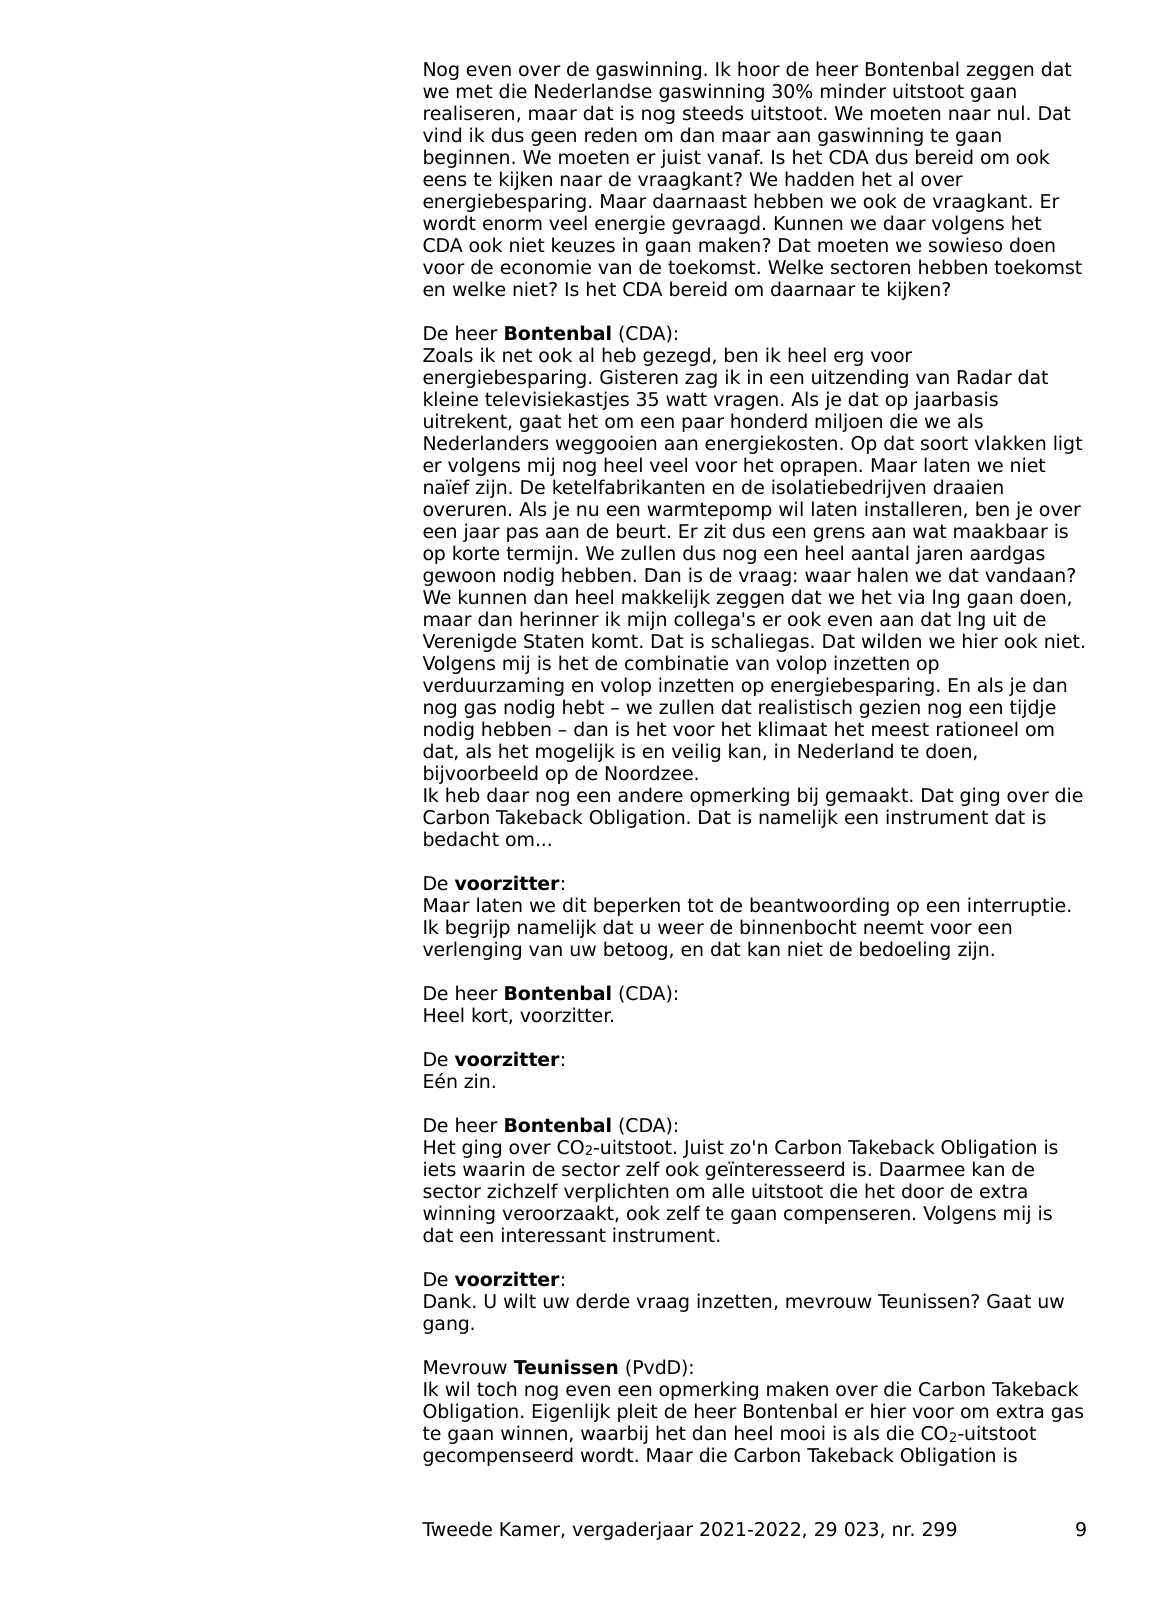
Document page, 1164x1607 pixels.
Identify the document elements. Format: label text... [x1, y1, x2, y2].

text De voorzitter: [422, 873, 1087, 895]
text Mevrouw Teunissen (PvdD): [422, 1357, 1087, 1379]
text Maar laten we dit beperken tot de beantwoording op een interruptie. Ik begrijp namelijk dat u weer de binnenbocht neemt voor een verlenging van uw betoog, en dat kan niet de bedoeling zijn. [422, 895, 1087, 961]
text Eén zin. [422, 1071, 1087, 1093]
text De heer Bontenbal (CDA): [422, 323, 1087, 345]
text Zoals ik net ook al heb gezegd, ben ik heel erg voor energiebesparing. Gisteren zag ik in een uitzending van Radar dat kleine televisiekastjes 35 watt vragen. Als je dat op jaarbasis uitrekent, gaat het om een paar honderd miljoen die we als Nederlanders weggooien aan energiekosten. Op dat soort vlakken ligt er volgens mij nog heel veel voor het oprapen. Maar laten we niet naïef zijn. De ketelfabrikanten en de isolatiebedrijven draaien overuren. Als je nu een warmtepomp wil laten installeren, ben je over een jaar pas aan de beurt. Er zit dus een grens aan wat maakbaar is op korte termijn. We zullen dus nog een heel aantal jaren aardgas gewoon nodig hebben. Dan is de vraag: waar halen we dat vandaan? We kunnen dan heel makkelijk zeggen dat we het via lng gaan doen, maar dan herinner ik mijn collega's er ook even aan dat lng uit de Verenigde Staten komt. Dat is schaliegas. Dat wilden we hier ook niet. Volgens mij is het de combinatie van volop inzetten op verduurzaming en volop inzetten op energiebesparing. En als je dan nog gas nodig hebt – we zullen dat realistisch gezien nog een tijdje nodig hebben – dan is het voor het klimaat het meest rationeel om dat, als het mogelijk is en veilig kan, in Nederland te doen, bijvoorbeeld op de Noordzee. [422, 345, 1087, 784]
text De heer Bontenbal (CDA): [422, 1115, 1087, 1137]
text Nog even over de gaswinning. Ik hoor de heer Bontenbal zeggen dat we met die Nederlandse gaswinning 30% minder uitstoot gaan realiseren, maar dat is nog steeds uitstoot. We moeten naar nul. Dat vind ik dus geen reden om dan maar aan gaswinning te gaan beginnen. We moeten er juist vanaf. Is het CDA dus bereid om ook eens te kijken naar de vraagkant? We hadden het al over energiebesparing. Maar daarnaast hebben we ook de vraagkant. Er wordt enorm veel energie gevraagd. Kunnen we daar volgens het CDA ook niet keuzes in gaan maken? Dat moeten we sowieso doen voor de economie van de toekomst. Welke sectoren hebben toekomst en welke niet? Is het CDA bereid om daarnaar te kijken? [422, 59, 1087, 301]
text Het ging over CO2-uitstoot. Juist zo'n Carbon Takeback Obligation is iets waarin de sector zelf ook geïnteresseerd is. Daarmee kan de sector zichzelf verplichten om alle uitstoot die het door de extra winning veroorzaakt, ook zelf te gaan compenseren. Volgens mij is dat een interessant instrument. [422, 1137, 1087, 1247]
text De heer Bontenbal (CDA): [422, 983, 1087, 1005]
text De voorzitter: [422, 1269, 1087, 1291]
text Dank. U wilt uw derde vraag inzetten, mevrouw Teunissen? Gaat uw gang. [422, 1291, 1087, 1335]
text Ik heb daar nog een andere opmerking bij gemaakt. Dat ging over die Carbon Takeback Obligation. Dat is namelijk een instrument dat is bedacht om... [422, 784, 1087, 851]
text Heel kort, voorzitter. [422, 1005, 1087, 1027]
text De voorzitter: [422, 1049, 1087, 1071]
text Ik wil toch nog even een opmerking maken over die Carbon Takeback Obligation. Eigenlijk pleit de heer Bontenbal er hier voor om extra gas te gaan winnen, waarbij het dan heel mooi is als die CO2-uitstoot gecompenseerd wordt. Maar die Carbon Takeback Obligation is [422, 1379, 1087, 1467]
